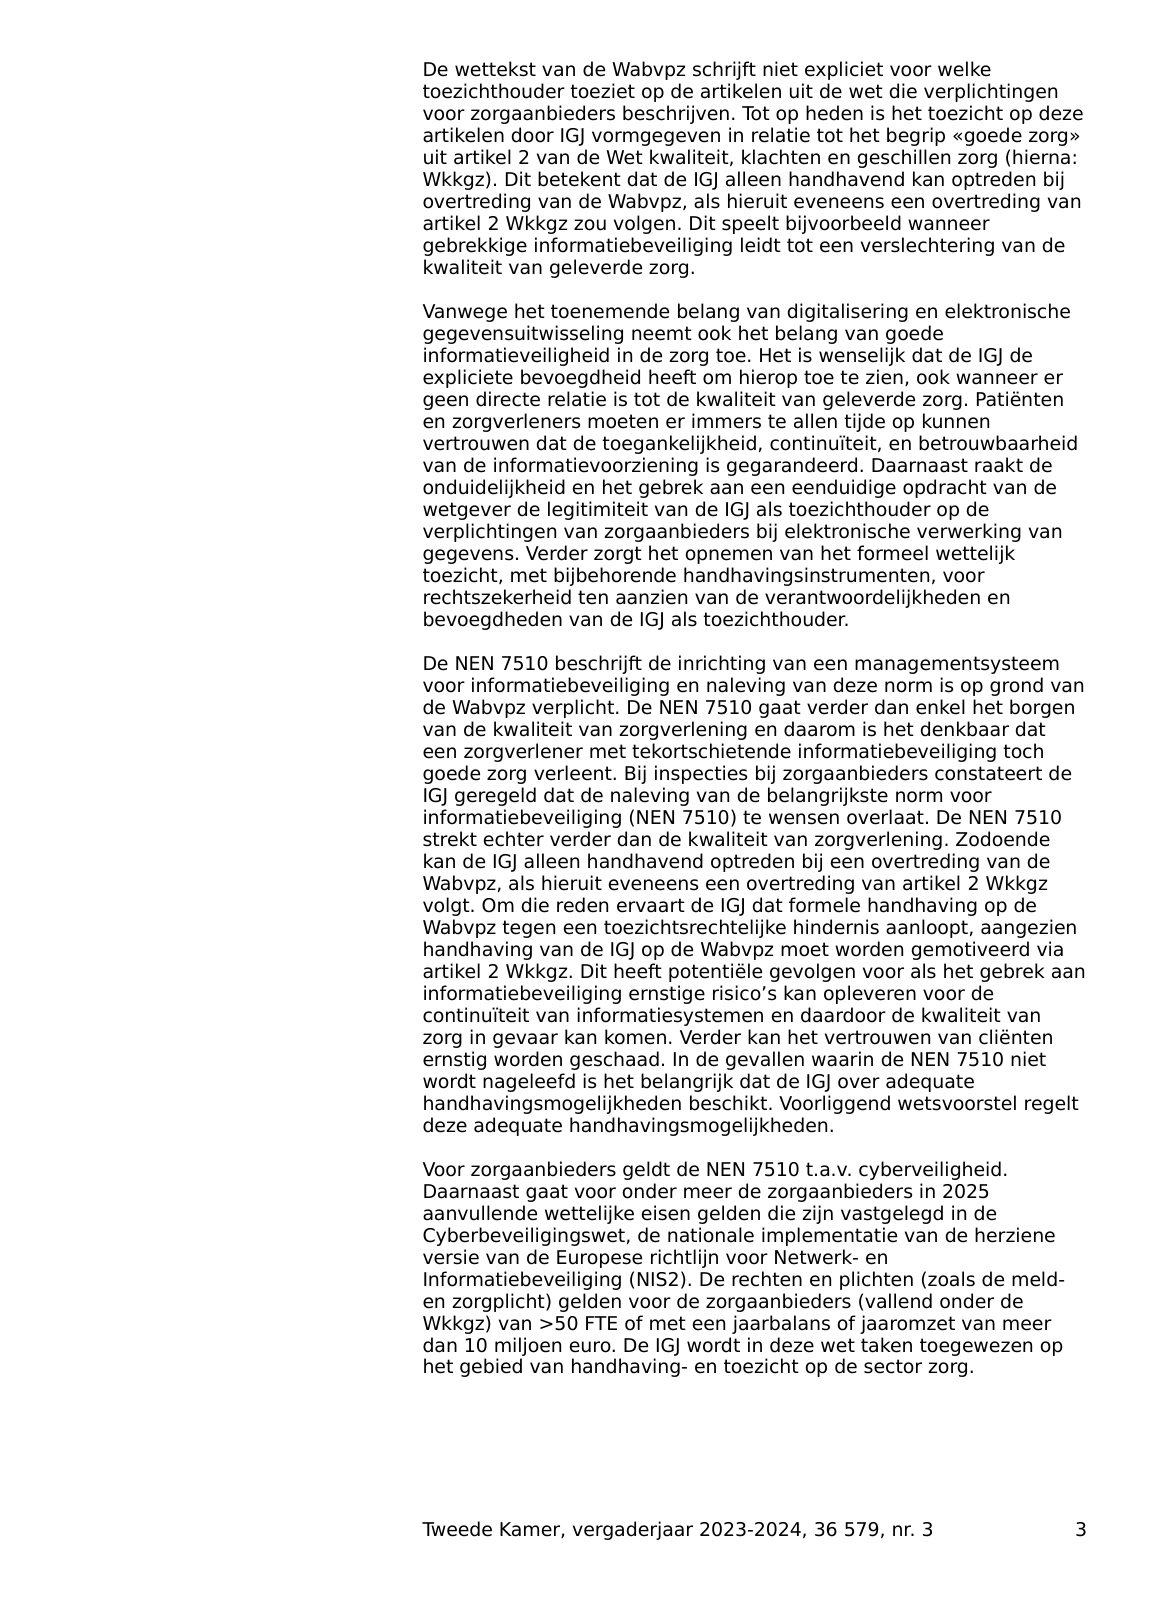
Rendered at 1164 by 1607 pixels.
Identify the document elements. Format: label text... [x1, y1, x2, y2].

text Voor zorgaanbieders geldt de NEN 7510 t.a.v. cyberveiligheid. Daarnaast gaat voor onder meer de zorgaanbieders in 2025 aanvullende wettelijke eisen gelden die zijn vastgelegd in de Cyberbeveiligingswet, de nationale implementatie van de herziene versie van de Europese richtlijn voor Netwerk- en Informatiebeveiliging (NIS2). De rechten en plichten (zoals de meld- en zorgplicht) gelden voor de zorgaanbieders (vallend onder de Wkkgz) van >50 FTE of met een jaarbalans of jaaromzet van meer dan 10 miljoen euro. De IGJ wordt in deze wet taken toegewezen op het gebied van handhaving- en toezicht op de sector zorg. [422, 1159, 1087, 1378]
text De wettekst van de Wabvpz schrijft niet expliciet voor welke toezichthouder toeziet op de artikelen uit de wet die verplichtingen voor zorgaanbieders beschrijven. Tot op heden is het toezicht op deze artikelen door IGJ vormgegeven in relatie tot het begrip «goede zorg» uit artikel 2 van de Wet kwaliteit, klachten en geschillen zorg (hierna: Wkkgz). Dit betekent dat de IGJ alleen handhavend kan optreden bij overtreding van de Wabvpz, als hieruit eveneens een overtreding van artikel 2 Wkkgz zou volgen. Dit speelt bijvoorbeeld wanneer gebrekkige informatiebeveiliging leidt tot een verslechtering van de kwaliteit van geleverde zorg. [422, 59, 1087, 279]
text De NEN 7510 beschrijft de inrichting van een managementsysteem voor informatiebeveiliging en naleving van deze norm is op grond van de Wabvpz verplicht. De NEN 7510 gaat verder dan enkel het borgen van de kwaliteit van zorgverlening en daarom is het denkbaar dat een zorgverlener met tekortschietende informatiebeveiliging toch goede zorg verleent. Bij inspecties bij zorgaanbieders constateert de IGJ geregeld dat de naleving van de belangrijkste norm voor informatiebeveiliging (NEN 7510) te wensen overlaat. De NEN 7510 strekt echter verder dan de kwaliteit van zorgverlening. Zodoende kan de IGJ alleen handhavend optreden bij een overtreding van de Wabvpz, als hieruit eveneens een overtreding van artikel 2 Wkkgz volgt. Om die reden ervaart de IGJ dat formele handhaving op de Wabvpz tegen een toezichtsrechtelijke hindernis aanloopt, aangezien handhaving van de IGJ op de Wabvpz moet worden gemotiveerd via artikel 2 Wkkgz. Dit heeft potentiële gevolgen voor als het gebrek aan informatiebeveiliging ernstige risico’s kan opleveren voor de continuïteit van informatiesystemen en daardoor de kwaliteit van zorg in gevaar kan komen. Verder kan het vertrouwen van cliënten ernstig worden geschaad. In de gevallen waarin de NEN 7510 niet wordt nageleefd is het belangrijk dat de IGJ over adequate handhavingsmogelijkheden beschikt. Voorliggend wetsvoorstel regelt deze adequate handhavingsmogelijkheden. [422, 653, 1087, 1136]
text Vanwege het toenemende belang van digitalisering en elektronische gegevensuitwisseling neemt ook het belang van goede informatieveiligheid in de zorg toe. Het is wenselijk dat de IGJ de expliciete bevoegdheid heeft om hierop toe te zien, ook wanneer er geen directe relatie is tot de kwaliteit van geleverde zorg. Patiënten en zorgverleners moeten er immers te allen tijde op kunnen vertrouwen dat de toegankelijkheid, continuïteit, en betrouwbaarheid van de informatievoorziening is gegarandeerd. Daarnaast raakt de onduidelijkheid en het gebrek aan een eenduidige opdracht van de wetgever de legitimiteit van de IGJ als toezichthouder op de verplichtingen van zorgaanbieders bij elektronische verwerking van gegevens. Verder zorgt het opnemen van het formeel wettelijk toezicht, met bijbehorende handhavingsinstrumenten, voor rechtszekerheid ten aanzien van de verantwoordelijkheden en bevoegdheden van de IGJ als toezichthouder. [422, 301, 1087, 631]
